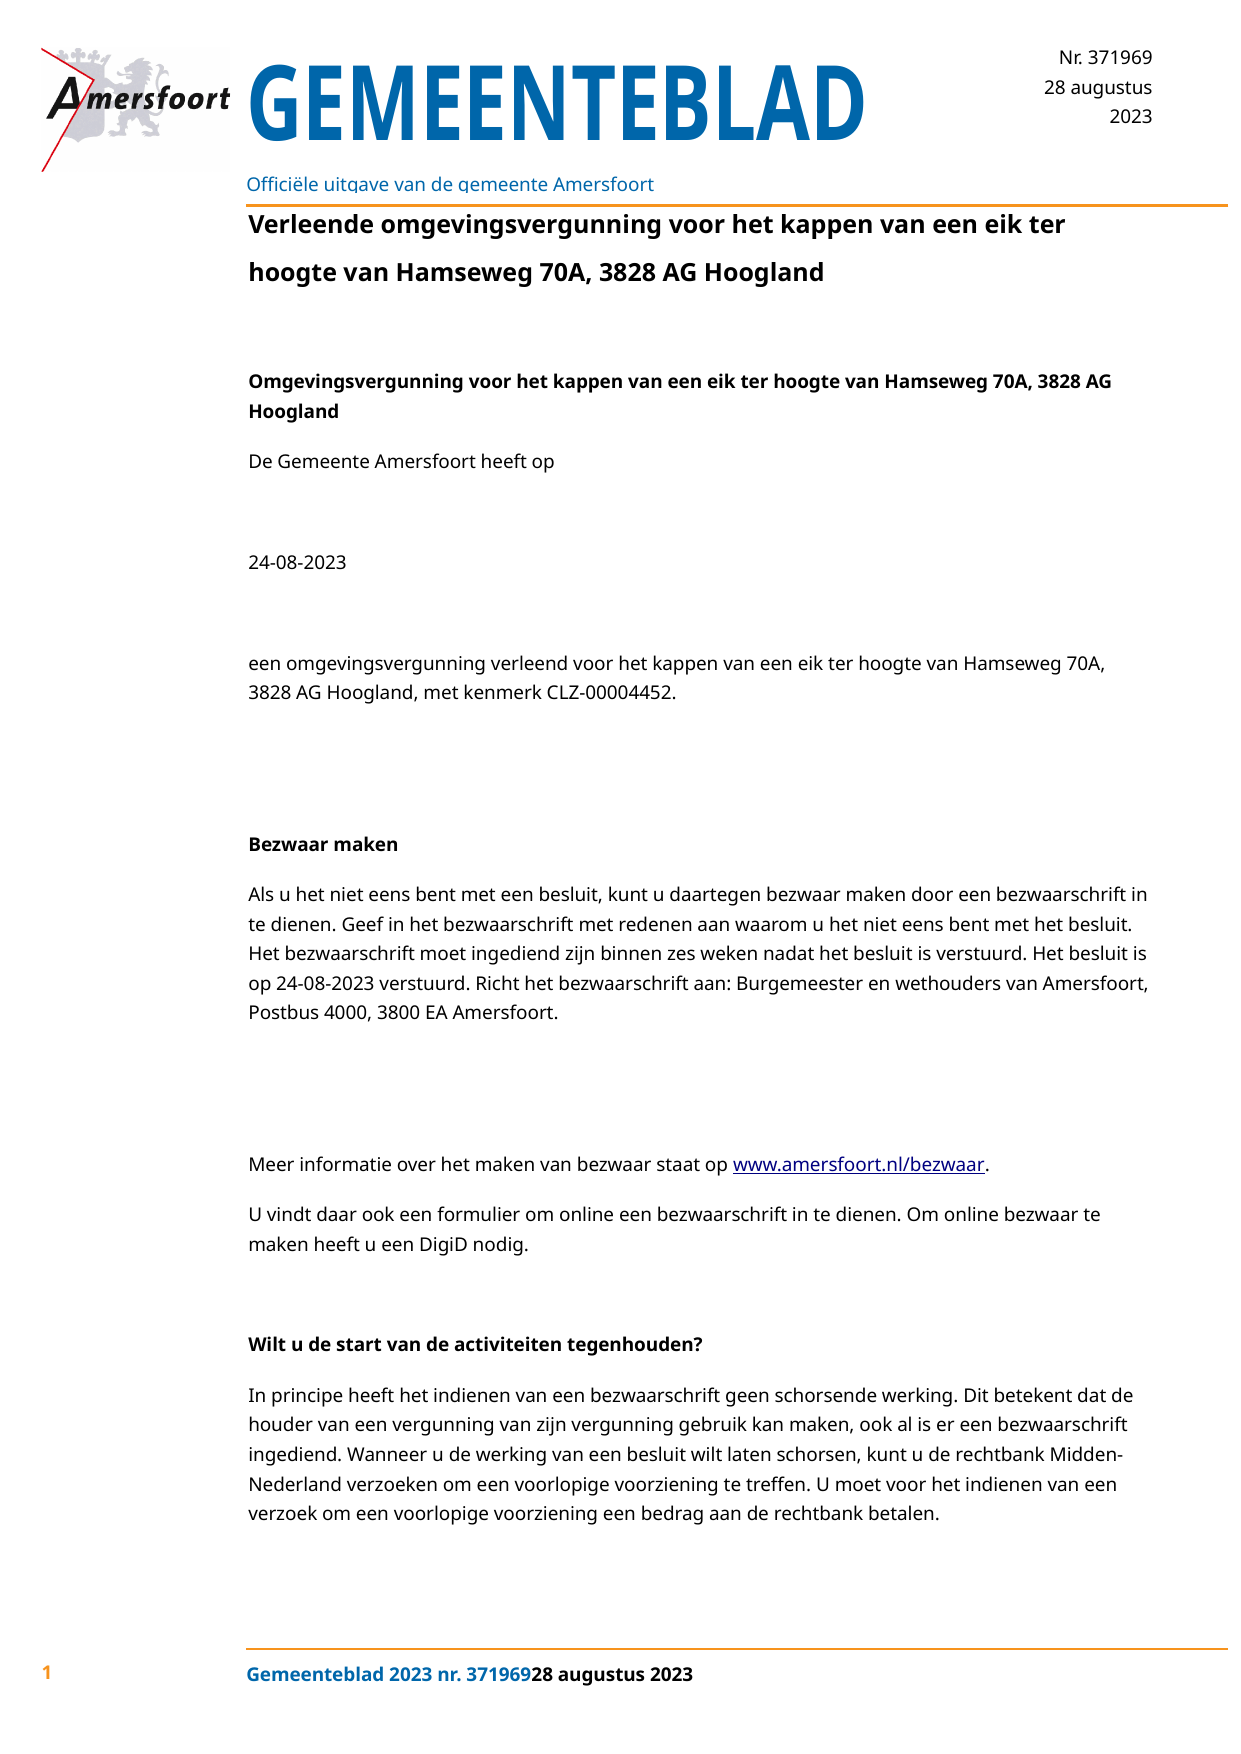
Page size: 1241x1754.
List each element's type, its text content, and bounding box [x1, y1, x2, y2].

text Omgevingsvergunning voor het kappen van een eik ter hoogte van Hamseweg 70A, 3828 AG Hoogland [248, 368, 1152, 424]
picture [41, 47, 231, 172]
text U vindt daar ook een formulier om online een bezwaarschrift in te dienen. Om online bezwaar te maken heeft u een DigiD nodig. [248, 1201, 1152, 1257]
text In principe heeft het indienen van een bezwaarschrift geen schorsende werking. Dit betekent dat de houder van een vergunning van zijn vergunning gebruik kan maken, ook al is er een bezwaarschrift ingediend. Wanneer u de werking van een besluit wilt laten schorsen, kunt u de rechtbank Midden-Nederland verzoeken om een voorlopige voorziening te treffen. U moet voor het indienen van een verzoek om een voorlopige voorziening een bedrag aan de rechtbank betalen. [248, 1382, 1152, 1526]
text Meer informatie over het maken van bezwaar staat op www.amersfoort.nl/bezwaar. [248, 1151, 1152, 1177]
text Als u het niet eens bent met een besluit, kunt u daartegen bezwaar maken door een bezwaarschrift in te dienen. Geef in het bezwaarschrift met redenen aan waarom u het niet eens bent met het besluit. Het bezwaarschrift moet ingediend zijn binnen zes weken nadat het besluit is verstuurd. Het besluit is op 24-08-2023 verstuurd. Richt het bezwaarschrift aan: Burgemeester en wethouders van Amersfoort, Postbus 4000, 3800 EA Amersfoort. [248, 881, 1152, 1025]
text Bezwaar maken [248, 831, 1152, 857]
text Wilt u de start van de activiteiten tegenhouden? [248, 1332, 1152, 1357]
text 24-08-2023 [248, 549, 1152, 575]
text een omgevingsvergunning verleend voor het kappen van een eik ter hoogte van Hamseweg 70A, 3828 AG Hoogland, met kenmerk CLZ-00004452. [248, 650, 1152, 705]
text Verleende omgevingsvergunning voor het kappen van een eik ter hoogte van Hamseweg 70A, 3828 AG Hoogland [248, 207, 1152, 288]
text De Gemeente Amersfoort heeft op [248, 448, 1152, 474]
